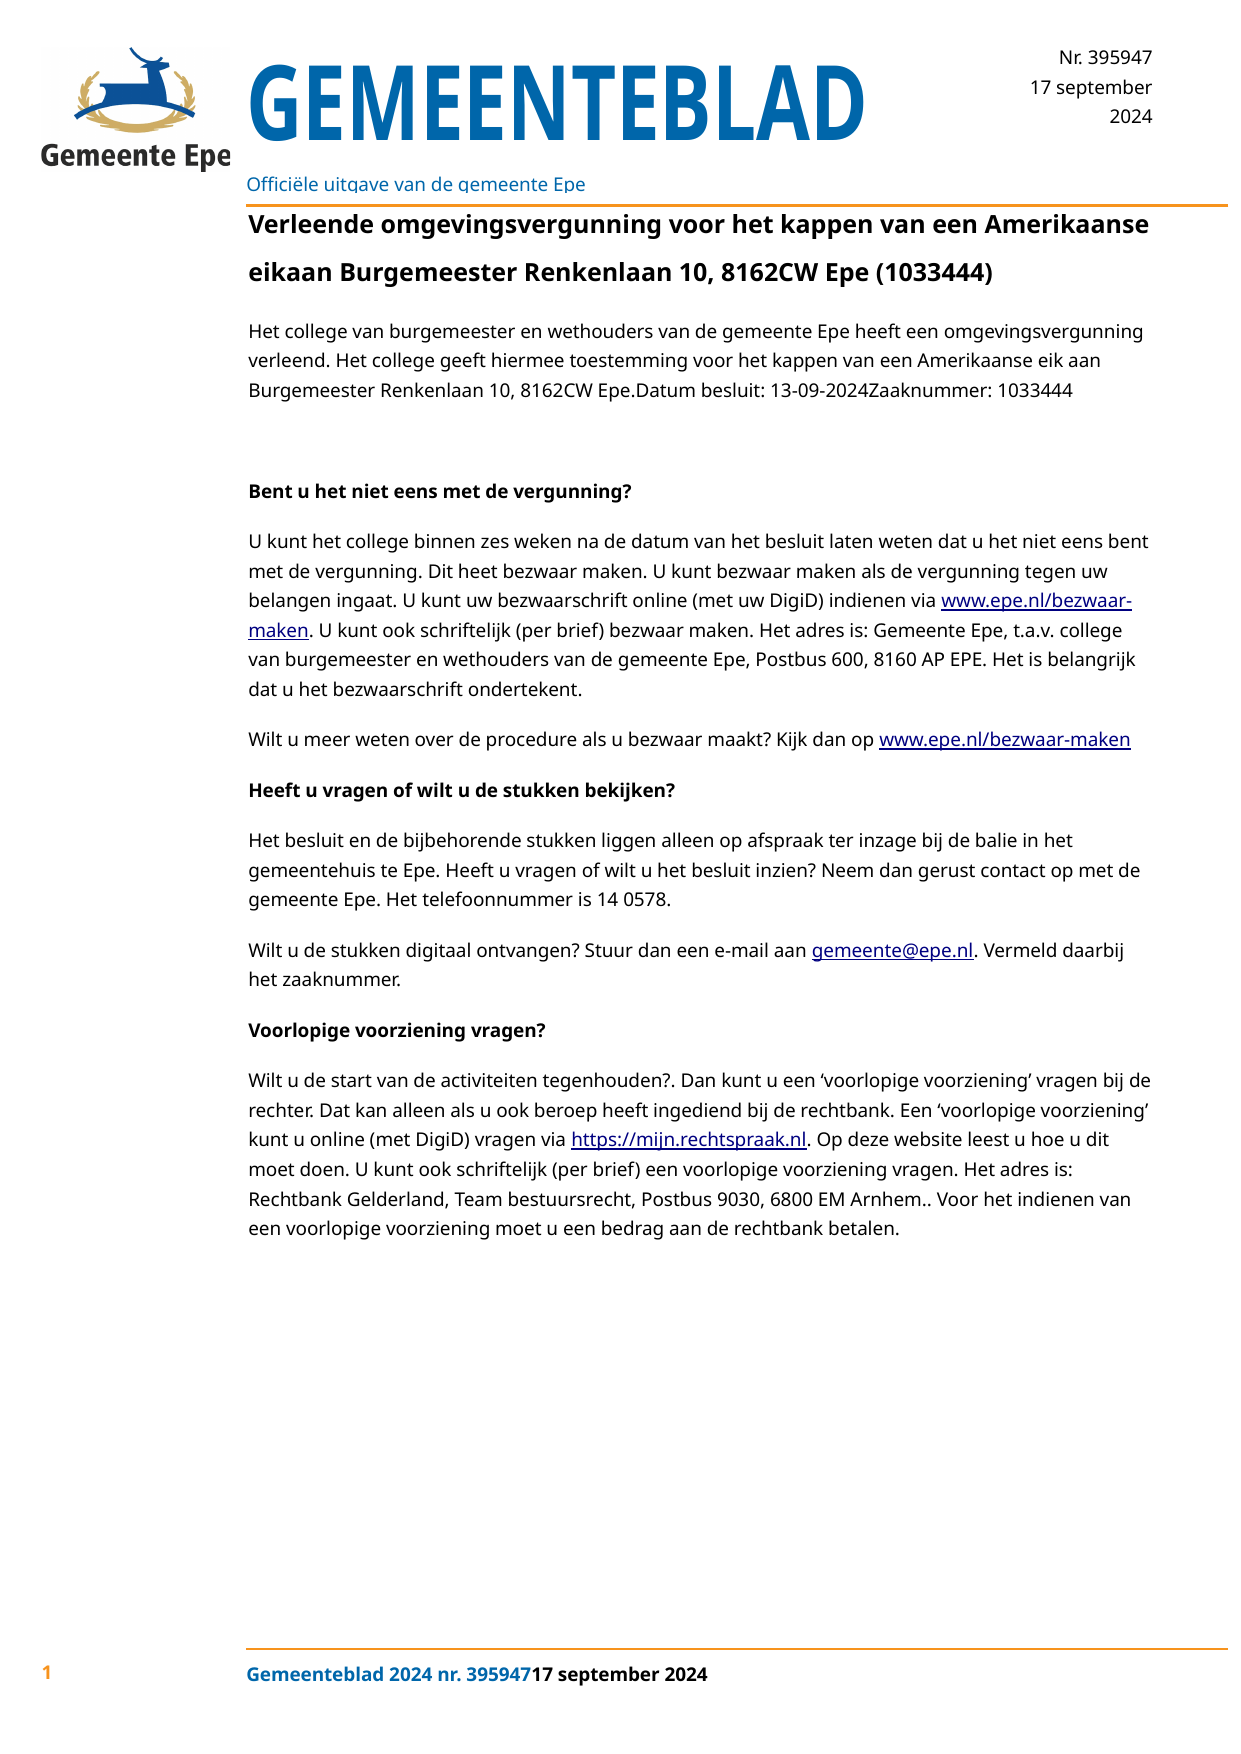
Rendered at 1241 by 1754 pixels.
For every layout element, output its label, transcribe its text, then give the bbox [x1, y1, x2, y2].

text Verleende omgevingsvergunning voor het kappen van een Amerikaanse eikaan Burgemeester Renkenlaan 10, 8162CW Epe (1033444) [248, 207, 1152, 288]
text Het besluit en de bijbehorende stukken liggen alleen op afspraak ter inzage bij de balie in het gemeentehuis te Epe. Heeft u vragen of wilt u het besluit inzien? Neem dan gerust contact op met de gemeente Epe. Het telefoonnummer is 14 0578. [248, 827, 1152, 912]
picture [41, 47, 231, 172]
text Wilt u de stukken digitaal ontvangen? Stuur dan een e-mail aan gemeente@epe.nl. Vermeld daarbij het zaaknummer. [248, 937, 1152, 992]
text Het college van burgemeester en wethouders van de gemeente Epe heeft een omgevingsvergunning verleend. Het college geeft hiermee toestemming voor het kappen van een Amerikaanse eik aan Burgemeester Renkenlaan 10, 8162CW Epe.Datum besluit: 13-09-2024Zaaknummer: 1033444 [248, 318, 1152, 403]
text Wilt u meer weten over de procedure als u bezwaar maakt? Kijk dan op www.epe.nl/bezwaar-maken [248, 727, 1152, 752]
text Wilt u de start van de activiteiten tegenhouden?. Dan kunt u een ‘voorlopige voorziening’ vragen bij de rechter. Dat kan alleen als u ook beroep heeft ingediend bij de rechtbank. Een ‘voorlopige voorziening’ kunt u online (met DigiD) vragen via https://mijn.rechtspraak.nl. Op deze website leest u hoe u dit moet doen. U kunt ook schriftelijk (per brief) een voorlopige voorziening vragen. Het adres is: Rechtbank Gelderland, Team bestuursrecht, Postbus 9030, 6800 EM Arnhem.. Voor het indienen van een voorlopige voorziening moet u een bedrag aan de rechtbank betalen. [248, 1067, 1152, 1241]
text Voorlopige voorziening vragen? [248, 1017, 1152, 1043]
text Bent u het niet eens met de vergunning? [248, 478, 1152, 504]
text Heeft u vragen of wilt u de stukken bekijken? [248, 777, 1152, 803]
text U kunt het college binnen zes weken na de datum van het besluit laten weten dat u het niet eens bent met de vergunning. Dit heet bezwaar maken. U kunt bezwaar maken als de vergunning tegen uw belangen ingaat. U kunt uw bezwaarschrift online (met uw DigiD) indienen via www.epe.nl/bezwaar-maken. U kunt ook schriftelijk (per brief) bezwaar maken. Het adres is: Gemeente Epe, t.a.v. college van burgemeester en wethouders van de gemeente Epe, Postbus 600, 8160 AP EPE. Het is belangrijk dat u het bezwaarschrift ondertekent. [248, 528, 1152, 702]
